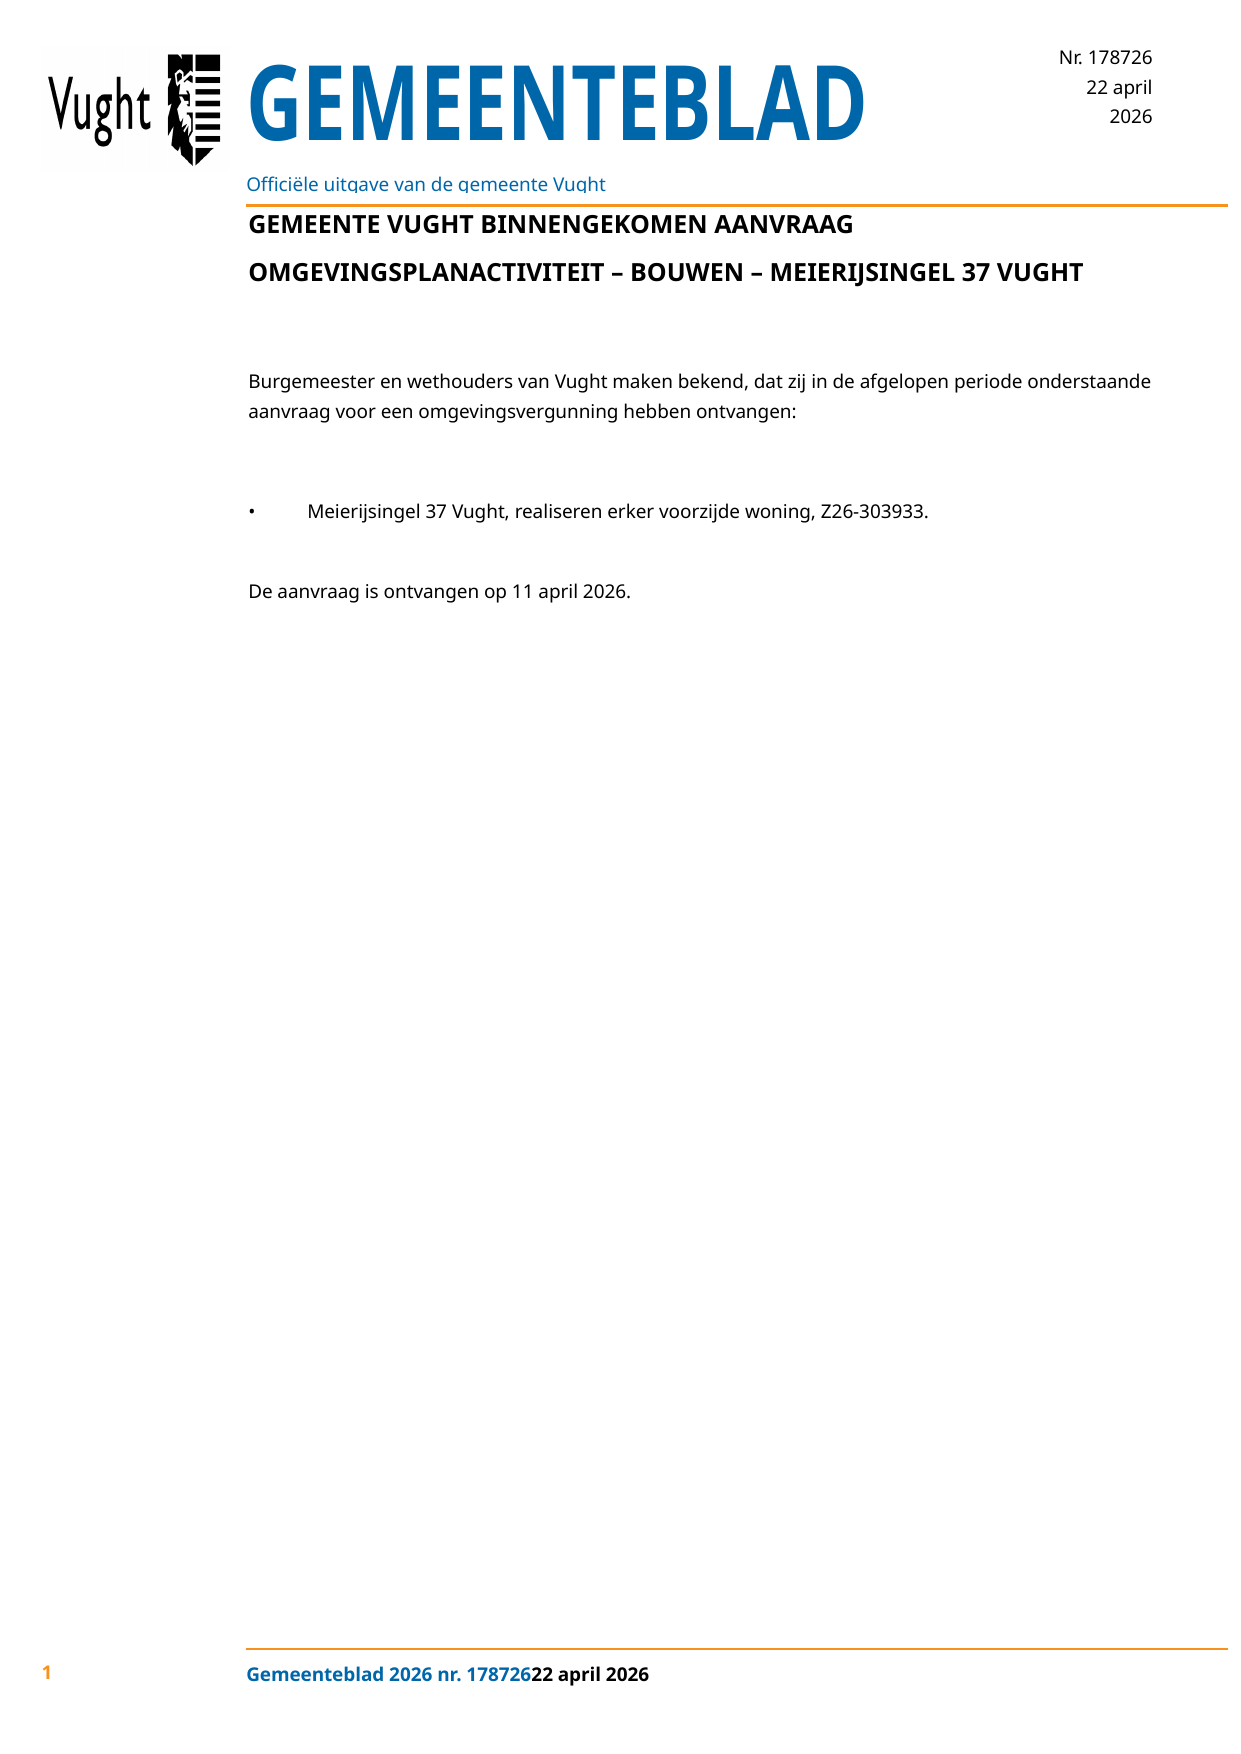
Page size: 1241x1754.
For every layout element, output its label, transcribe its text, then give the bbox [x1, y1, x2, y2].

text Burgemeester en wethouders van Vught maken bekend, dat zij in de afgelopen periode onderstaande aanvraag voor een omgevingsvergunning hebben ontvangen: [248, 368, 1152, 424]
picture [41, 47, 231, 172]
text De aanvraag is ontvangen op 11 april 2026. [248, 579, 1152, 604]
list Meierijsingel 37 Vught, realiseren erker voorzijde woning, Z26-303933. [248, 499, 1152, 524]
text GEMEENTE VUGHT BINNENGEKOMEN AANVRAAG OMGEVINGSPLANACTIVITEIT – BOUWEN – MEIERIJSINGEL 37 VUGHT [248, 207, 1152, 288]
